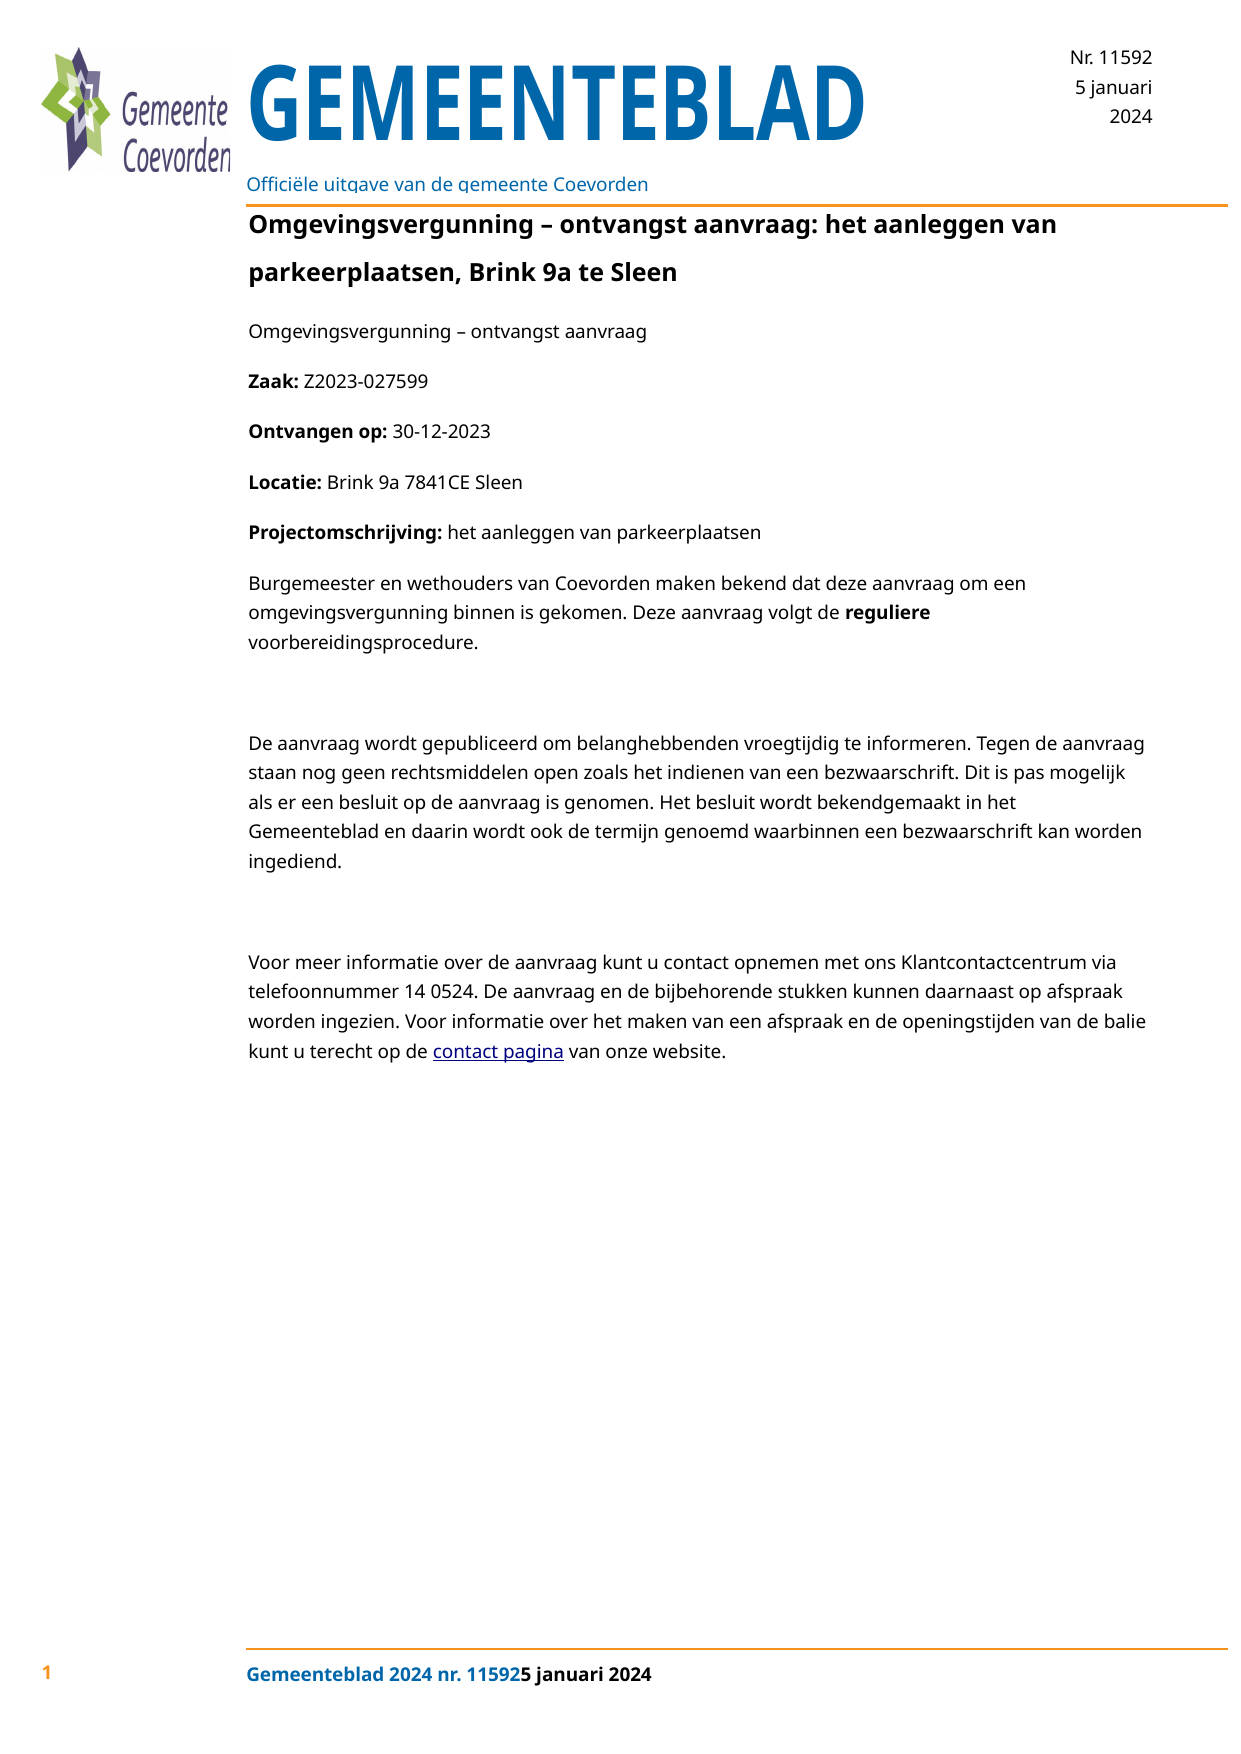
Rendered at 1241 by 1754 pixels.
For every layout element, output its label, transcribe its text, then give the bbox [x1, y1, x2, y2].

text Omgevingsvergunning – ontvangst aanvraag: het aanleggen van parkeerplaatsen, Brink 9a te Sleen [248, 207, 1152, 288]
text Projectomschrijving: het aanleggen van parkeerplaatsen [248, 519, 1152, 545]
text De aanvraag wordt gepubliceerd om belanghebbenden vroegtijdig te informeren. Tegen de aanvraag staan nog geen rechtsmiddelen open zoals het indienen van een bezwaarschrift. Dit is pas mogelijk als er een besluit op de aanvraag is genomen. Het besluit wordt bekendgemaakt in het Gemeenteblad en daarin wordt ook de termijn genoemd waarbinnen een bezwaarschrift kan worden ingediend. [248, 730, 1152, 874]
text Ontvangen op: 30-12-2023 [248, 419, 1152, 444]
text Omgevingsvergunning – ontvangst aanvraag [248, 318, 1152, 344]
text Voor meer informatie over de aanvraag kunt u contact opnemen met ons Klantcontactcentrum via telefoonnummer 14 0524. De aanvraag en de bijbehorende stukken kunnen daarnaast op afspraak worden ingezien. Voor informatie over het maken van een afspraak en de openingstijden van de balie kunt u terecht op de contact pagina van onze website. [248, 949, 1152, 1064]
text Zaak: Z2023-027599 [248, 368, 1152, 394]
text Burgemeester en wethouders van Coevorden maken bekend dat deze aanvraag om een omgevingsvergunning binnen is gekomen. Deze aanvraag volgt de reguliere voorbereidingsprocedure. [248, 570, 1152, 655]
picture [41, 47, 231, 172]
text Locatie: Brink 9a 7841CE Sleen [248, 469, 1152, 495]
